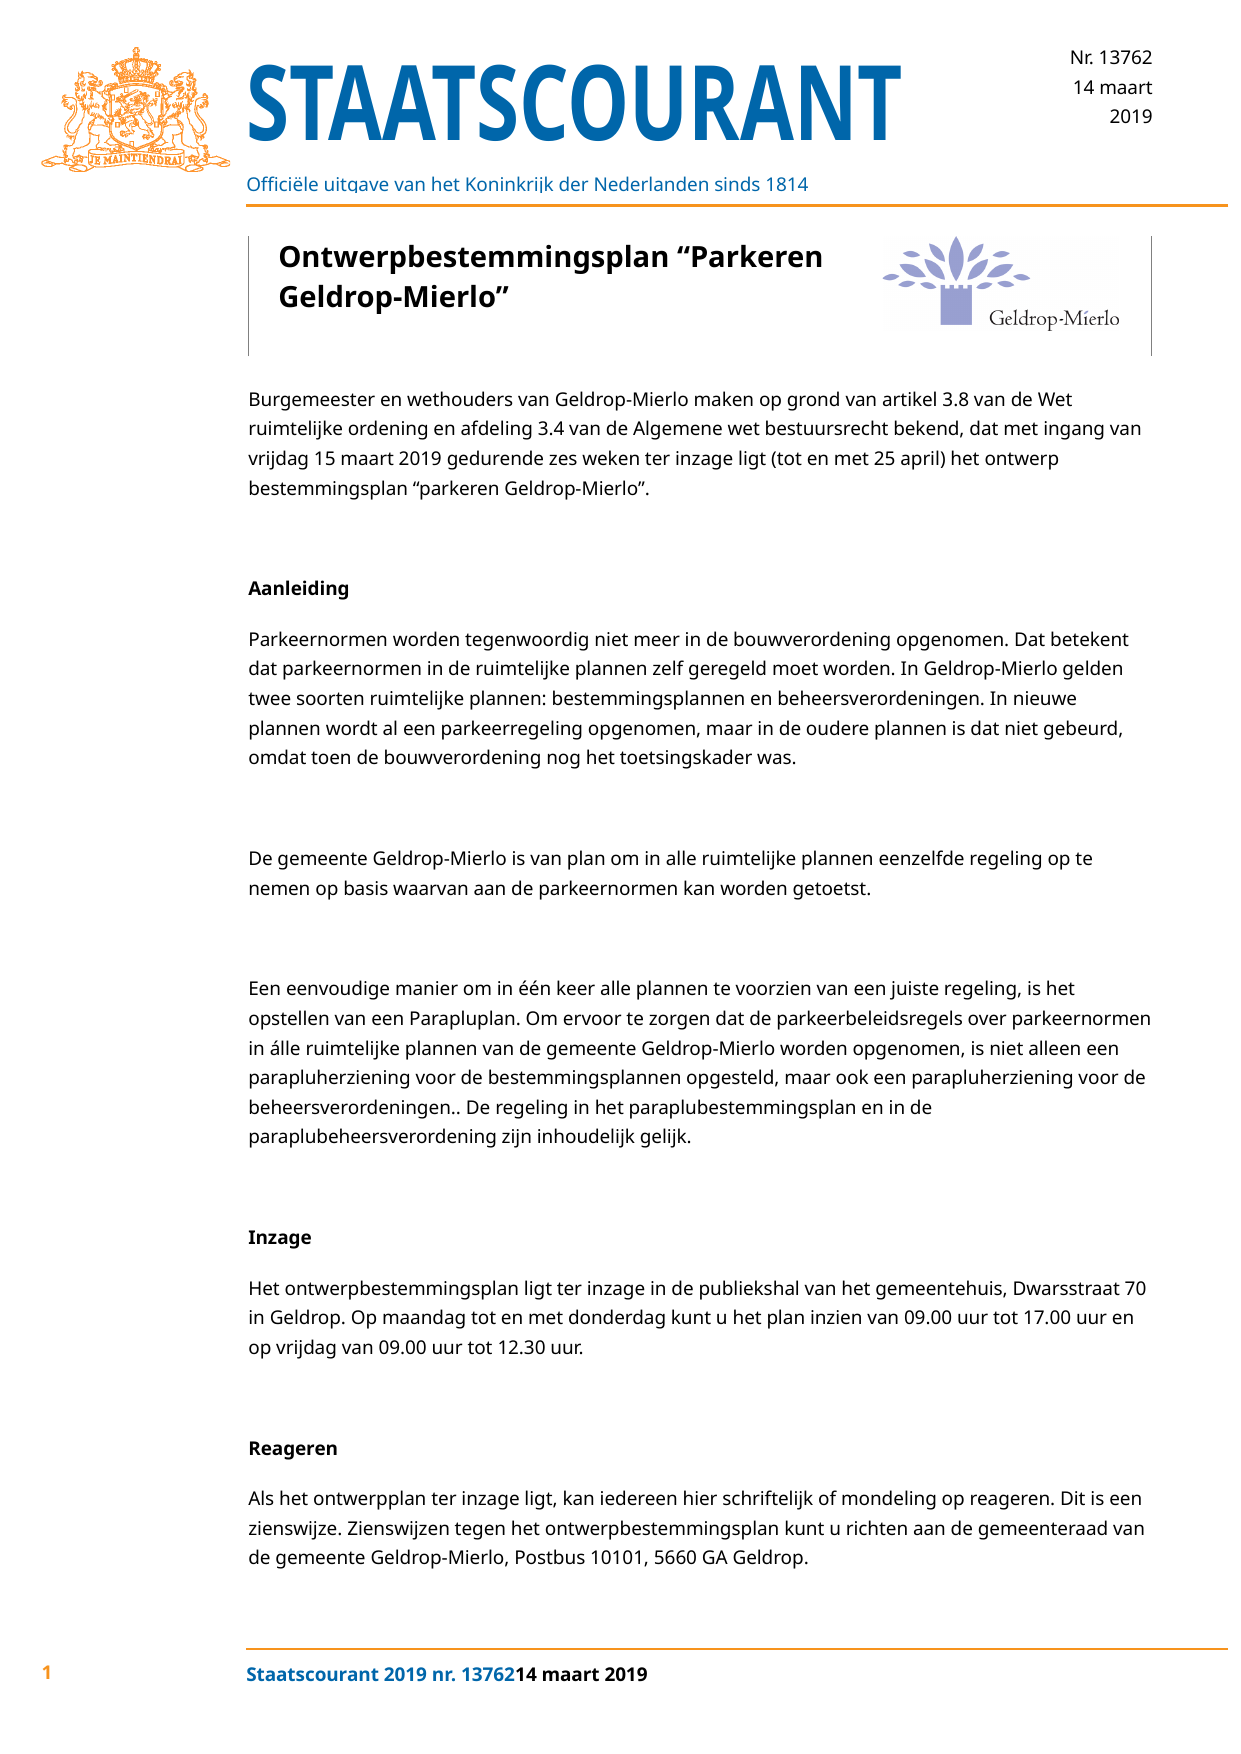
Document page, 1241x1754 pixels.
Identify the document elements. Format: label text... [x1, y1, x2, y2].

text Als het ontwerpplan ter inzage ligt, kan iedereen hier schriftelijk of mondeling op reageren. Dit is een zienswijze. Zienswijzen tegen het ontwerpbestemmingsplan kunt u richten aan de gemeenteraad van de gemeente Geldrop-Mierlo, Postbus 10101, 5660 GA Geldrop. [248, 1485, 1152, 1570]
text Reageren [248, 1435, 1152, 1460]
table_header [850, 236, 1151, 356]
text Burgemeester en wethouders van Geldrop-Mierlo maken op grond van artikel 3.8 van de Wet ruimtelijke ordening en afdeling 3.4 van de Algemene wet bestuursrecht bekend, dat met ingang van vrijdag 15 maart 2019 gedurende zes weken ter inzage ligt (tot en met 25 april) het ontwerp bestemmingsplan “parkeren Geldrop-Mierlo”. [248, 386, 1152, 500]
picture [882, 236, 1119, 331]
text Aanleiding [248, 576, 1152, 601]
picture [41, 47, 231, 172]
text Een eenvoudige manier om in één keer alle plannen te voorzien van een juiste regeling, is het opstellen van een Parapluplan. Om ervoor te zorgen dat de parkeerbeleidsregels over parkeernormen in álle ruimtelijke plannen van de gemeente Geldrop-Mierlo worden opgenomen, is niet alleen een parapluherziening voor de bestemmingsplannen opgesteld, maar ook een parapluherziening voor de beheersverordeningen.. De regeling in het paraplubestemmingsplan en in de paraplubeheersverordening zijn inhoudelijk gelijk. [248, 976, 1152, 1149]
table_header Ontwerpbestemmingsplan “Parkeren Geldrop-Mierlo” [249, 236, 850, 356]
text Inzage [248, 1224, 1152, 1250]
text De gemeente Geldrop-Mierlo is van plan om in alle ruimtelijke plannen eenzelfde regeling op te nemen op basis waarvan aan de parkeernormen kan worden getoetst. [248, 845, 1152, 900]
text Het ontwerpbestemmingsplan ligt ter inzage in de publiekshal van het gemeentehuis, Dwarsstraat 70 in Geldrop. Op maandag tot en met donderdag kunt u het plan inzien van 09.00 uur tot 17.00 uur en op vrijdag van 09.00 uur tot 12.30 uur. [248, 1275, 1152, 1359]
text Parkeernormen worden tegenwoordig niet meer in de bouwverordening opgenomen. Dat betekent dat parkeernormen in de ruimtelijke plannen zelf geregeld moet worden. In Geldrop-Mierlo gelden twee soorten ruimtelijke plannen: bestemmingsplannen en beheersverordeningen. In nieuwe plannen wordt al een parkeerregeling opgenomen, maar in de oudere plannen is dat niet gebeurd, omdat toen de bouwverordening nog het toetsingskader was. [248, 626, 1152, 770]
